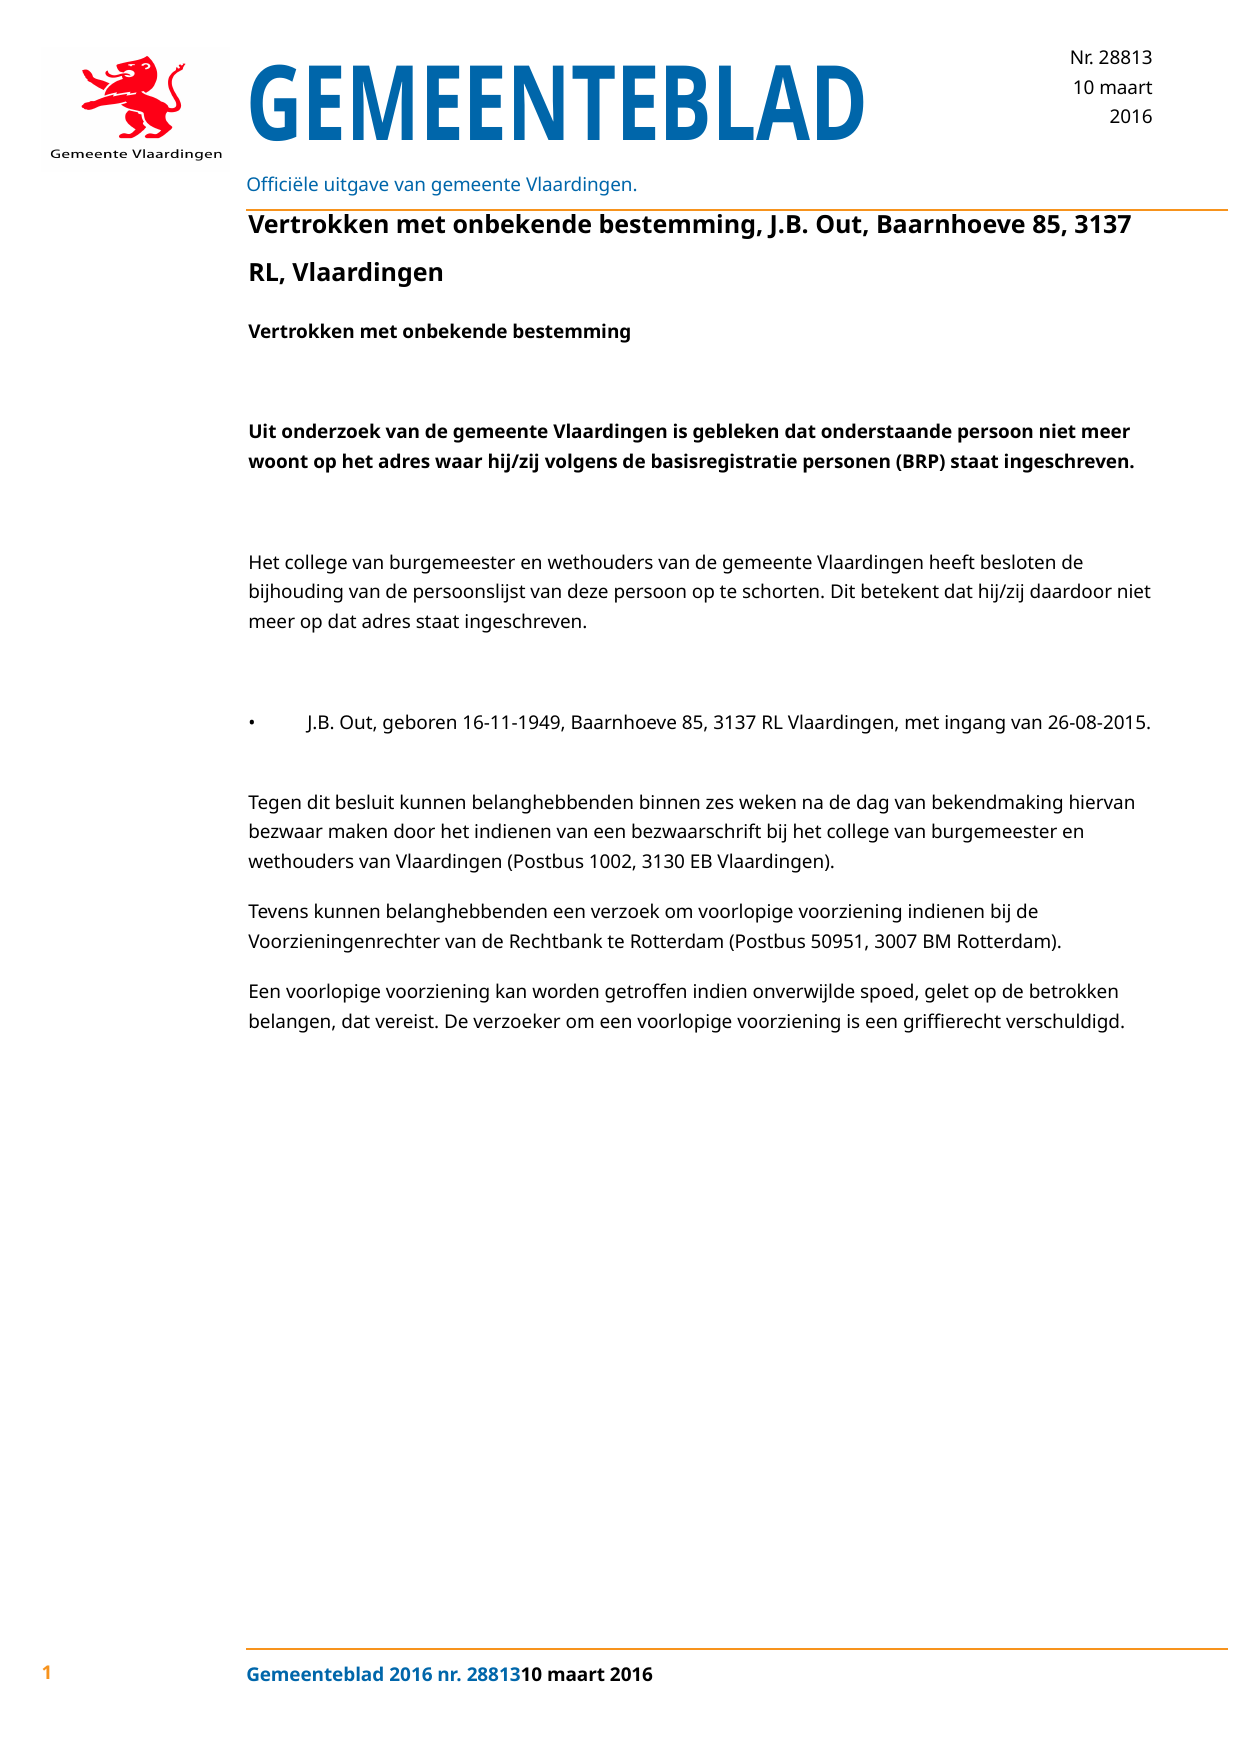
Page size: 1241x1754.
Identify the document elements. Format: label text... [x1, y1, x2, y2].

text Vertrokken met onbekende bestemming, J.B. Out, Baarnhoeve 85, 3137 RL, Vlaardingen [248, 211, 1152, 288]
picture [41, 47, 231, 172]
text Tegen dit besluit kunnen belanghebbenden binnen zes weken na de dag van bekendmaking hiervan bezwaar maken door het indienen van een bezwaarschrift bij het college van burgemeester en wethouders van Vlaardingen (Postbus 1002, 3130 EB Vlaardingen). [248, 789, 1152, 874]
text Vertrokken met onbekende bestemming [248, 318, 1152, 344]
text Het college van burgemeester en wethouders van de gemeente Vlaardingen heeft besloten de bijhouding van de persoonslijst van deze persoon op te schorten. Dit betekent dat hij/zij daardoor niet meer op dat adres staat ingeschreven. [248, 549, 1152, 634]
list J.B. Out, geboren 16-11-1949, Baarnhoeve 85, 3137 RL Vlaardingen, met ingang van 26-08-2015. [248, 709, 1152, 735]
text Tevens kunnen belanghebbenden een verzoek om voorlopige voorziening indienen bij de Voorzieningenrechter van de Rechtbank te Rotterdam (Postbus 50951, 3007 BM Rotterdam). [248, 899, 1152, 954]
text Een voorlopige voorziening kan worden getroffen indien onverwijlde spoed, gelet op de betrokken belangen, dat vereist. De verzoeker om een voorlopige voorziening is een griffierecht verschuldigd. [248, 979, 1152, 1034]
text Uit onderzoek van de gemeente Vlaardingen is gebleken dat onderstaande persoon niet meer woont op het adres waar hij/zij volgens de basisregistratie personen (BRP) staat ingeschreven. [248, 419, 1152, 474]
